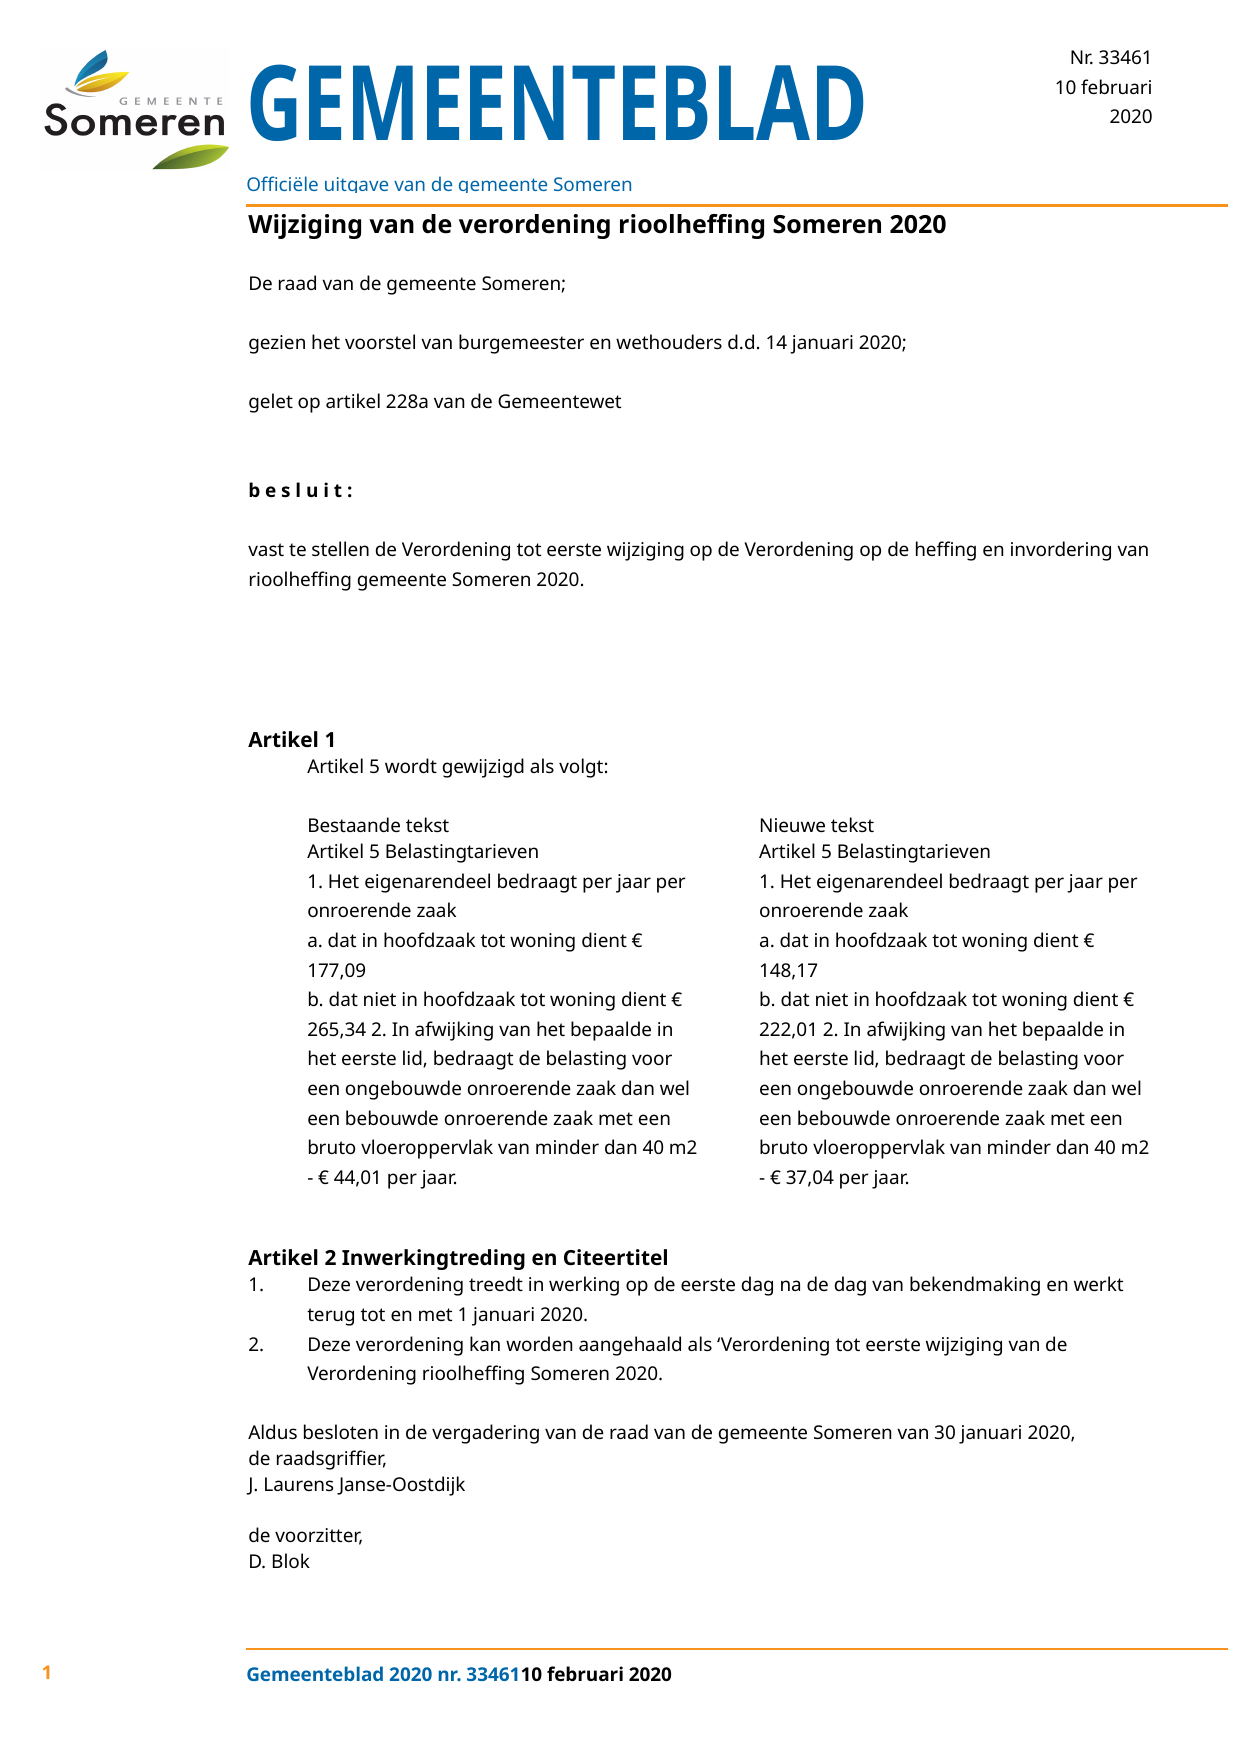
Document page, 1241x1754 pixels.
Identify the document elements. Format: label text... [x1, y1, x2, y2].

picture [41, 47, 231, 172]
text de voorzitter, [248, 1522, 1152, 1548]
table_header Nieuwe tekst [700, 813, 1152, 838]
text vast te stellen de Verordening tot eerste wijziging op de Verordening op de heffing en invordering van rioolheffing gemeente Someren 2020. [248, 537, 1152, 592]
list Artikel 5 wordt gewijzigd als volgt: [248, 753, 1152, 779]
text Artikel 2 Inwerkingtreding en Citeertitel [248, 1243, 1152, 1272]
text gelet op artikel 228a van de Gemeentewet [248, 389, 1152, 414]
text de raadsgriffier, [248, 1445, 1152, 1471]
text Artikel 1 [248, 725, 1152, 753]
text Aldus besloten in de vergadering van de raad van de gemeente Someren van 30 januari 2020, [248, 1419, 1152, 1445]
table_cell Artikel 5 Belastingtarieven 1. Het eigenarendeel bedraagt per jaar per onroerende zaak a. dat in hoofdzaak tot woning dient € 148,17 b. dat niet in hoofdzaak tot woning dient € 222,01 2. In afwijking van het bepaalde in het eerste lid, bedraagt de belasting voor een ongebouwde onroerende zaak dan wel een bebouwde onroerende zaak met een bruto vloeroppervlak van minder dan 40 m2 - € 37,04 per jaar. [700, 839, 1152, 1189]
text b e s l u i t : [248, 477, 1152, 503]
text D. Blok [248, 1548, 1152, 1574]
text gezien het voorstel van burgemeester en wethouders d.d. 14 januari 2020; [248, 329, 1152, 355]
list Deze verordening kan worden aangehaald als ‘Verordening tot eerste wijziging van de Verordening rioolheffing Someren 2020. [248, 1331, 1152, 1386]
text J. Laurens Janse-Oostdijk [248, 1471, 1152, 1497]
list Deze verordening treedt in werking op de eerste dag na de dag van bekendmaking en werkt terug tot en met 1 januari 2020. [248, 1272, 1152, 1327]
table_header Bestaande tekst [248, 813, 700, 838]
text Wijziging van de verordening rioolheffing Someren 2020 [248, 207, 1152, 241]
table_cell Artikel 5 Belastingtarieven 1. Het eigenarendeel bedraagt per jaar per onroerende zaak a. dat in hoofdzaak tot woning dient € 177,09 b. dat niet in hoofdzaak tot woning dient € 265,34 2. In afwijking van het bepaalde in het eerste lid, bedraagt de belasting voor een ongebouwde onroerende zaak dan wel een bebouwde onroerende zaak met een bruto vloeroppervlak van minder dan 40 m2 - € 44,01 per jaar. [248, 839, 700, 1189]
text De raad van de gemeente Someren; [248, 270, 1152, 296]
